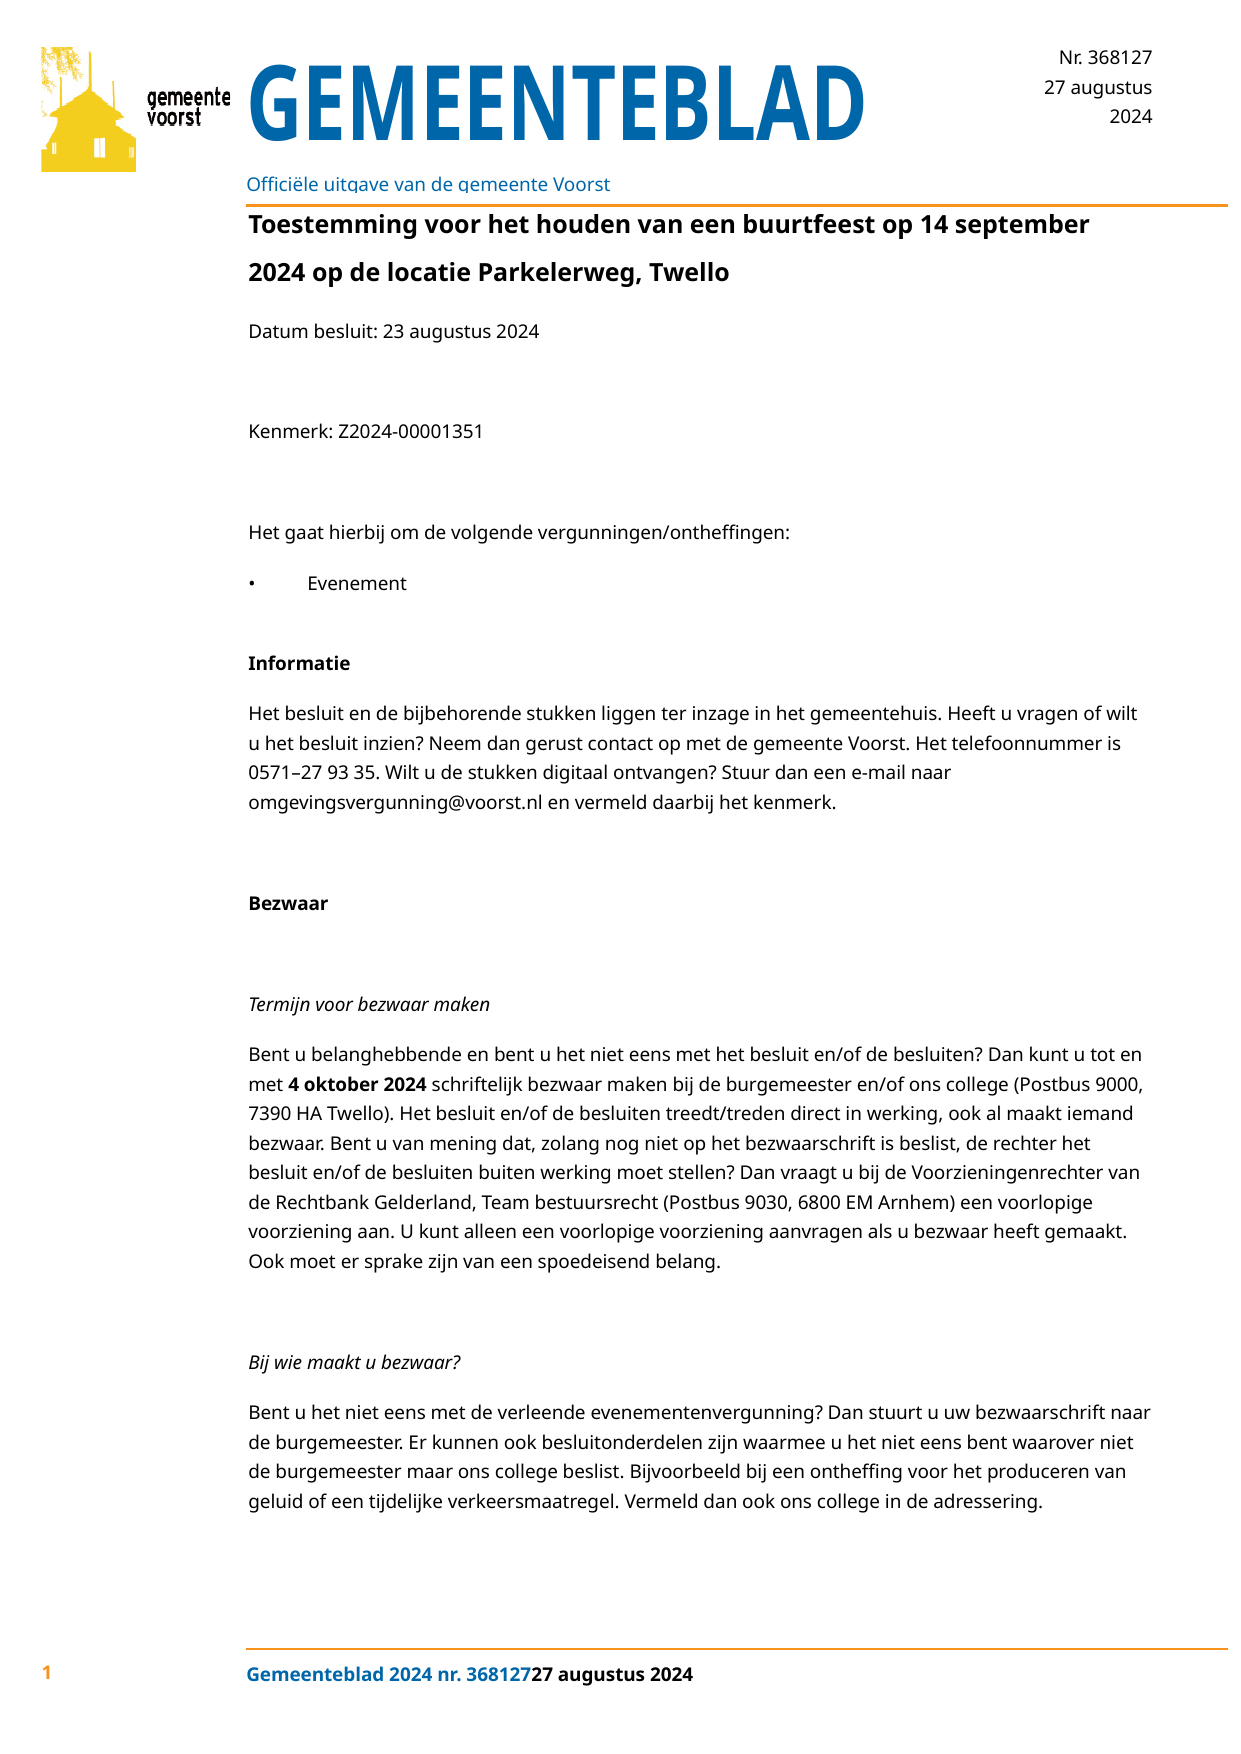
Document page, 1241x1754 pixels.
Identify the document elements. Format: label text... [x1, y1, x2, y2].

text Bezwaar [248, 890, 1152, 916]
list Evenement [248, 570, 1152, 596]
text Toestemming voor het houden van een buurtfeest op 14 september 2024 op de locatie Parkelerweg, Twello [248, 207, 1152, 288]
text Bij wie maakt u bezwaar? [248, 1349, 1152, 1375]
text Bent u belanghebbende en bent u het niet eens met het besluit en/of de besluiten? Dan kunt u tot en met 4 oktober 2024 schriftelijk bezwaar maken bij de burgemeester en/of ons college (Postbus 9000, 7390 HA Twello). Het besluit en/of de besluiten treedt/treden direct in werking, ook al maakt iemand bezwaar. Bent u van mening dat, zolang nog niet op het bezwaarschrift is beslist, de rechter het besluit en/of de besluiten buiten werking moet stellen? Dan vraagt u bij de Voorzieningenrechter van de Rechtbank Gelderland, Team bestuursrecht (Postbus 9030, 6800 EM Arnhem) een voorlopige voorziening aan. U kunt alleen een voorlopige voorziening aanvragen als u bezwaar heeft gemaakt. Ook moet er sprake zijn van een spoedeisend belang. [248, 1041, 1152, 1274]
text Informatie [248, 650, 1152, 676]
text Termijn voor bezwaar maken [248, 991, 1152, 1017]
text Bent u het niet eens met de verleende evenementenvergunning? Dan stuurt u uw bezwaarschrift naar de burgemeester. Er kunnen ook besluitonderdelen zijn waarmee u het niet eens bent waarover niet de burgemeester maar ons college beslist. Bijvoorbeeld bij een ontheffing voor het produceren van geluid of een tijdelijke verkeersmaatregel. Vermeld dan ook ons college in de adressering. [248, 1399, 1152, 1514]
picture [41, 47, 231, 172]
text Datum besluit: 23 augustus 2024 [248, 318, 1152, 344]
text Het gaat hierbij om de volgende vergunningen/ontheffingen: [248, 519, 1152, 545]
text Kenmerk: Z2024-00001351 [248, 419, 1152, 444]
text Het besluit en de bijbehorende stukken liggen ter inzage in het gemeentehuis. Heeft u vragen of wilt u het besluit inzien? Neem dan gerust contact op met de gemeente Voorst. Het telefoonnummer is 0571–27 93 35. Wilt u de stukken digitaal ontvangen? Stuur dan een e-mail naar omgevingsvergunning@voorst.nl en vermeld daarbij het kenmerk. [248, 700, 1152, 815]
